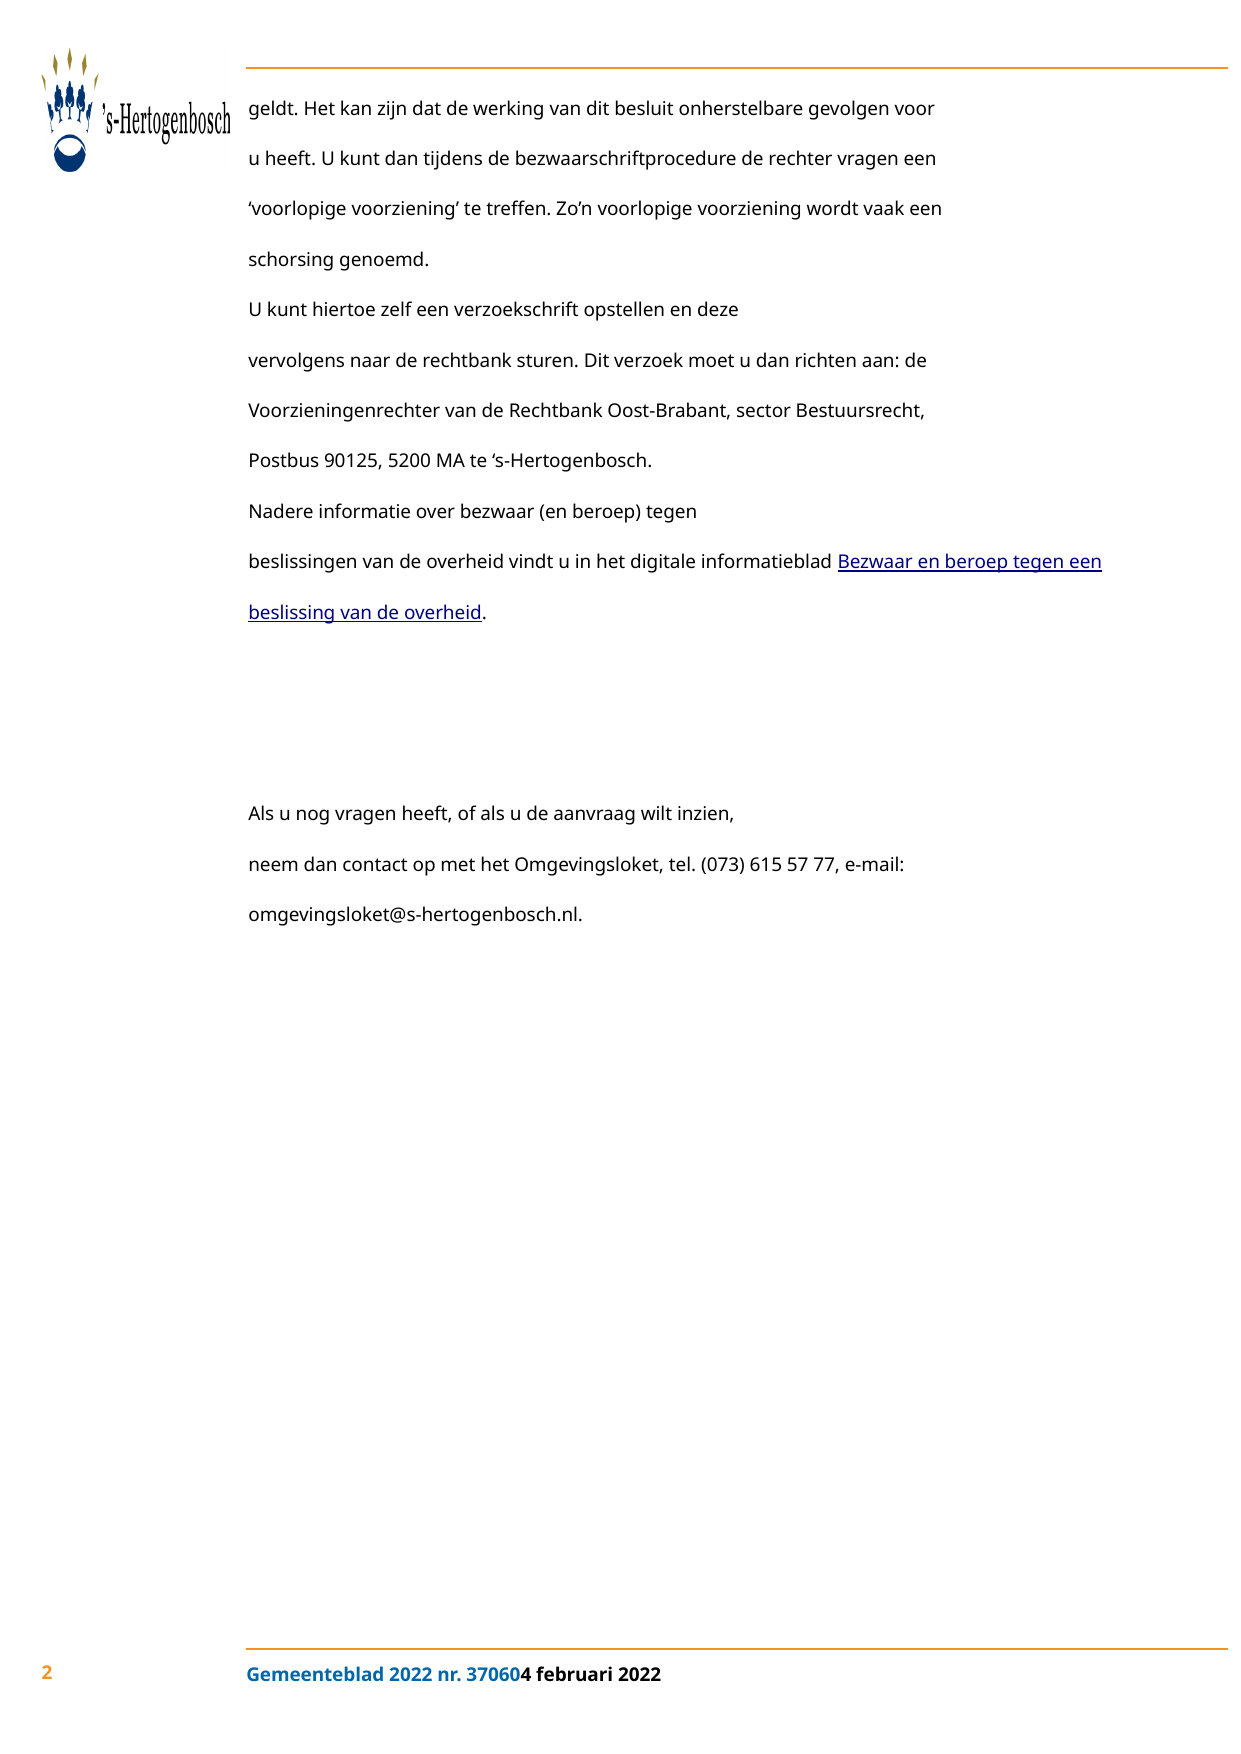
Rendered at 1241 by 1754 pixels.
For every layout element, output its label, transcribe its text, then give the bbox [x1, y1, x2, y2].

text vervolgens naar de rechtbank sturen. Dit verzoek moet u dan richten aan: de [248, 347, 1152, 373]
text beslissingen van de overheid vindt u in het digitale informatieblad Bezwaar en beroep tegen een [248, 548, 1152, 574]
text omgevingsloket@s-hertogenbosch.nl. [248, 901, 1152, 927]
text Voorzieningenrechter van de Rechtbank Oost-Brabant, sector Bestuursrecht, [248, 397, 1152, 423]
text ‘voorlopige voorziening’ te treffen. Zo’n voorlopige voorziening wordt vaak een [248, 196, 1152, 221]
text geldt. Het kan zijn dat de werking van dit besluit onherstelbare gevolgen voor [248, 95, 1152, 121]
text neem dan contact op met het Omgevingsloket, tel. (073) 615 57 77, e-mail: [248, 851, 1152, 877]
text Postbus 90125, 5200 MA te ‘s-Hertogenbosch. [248, 448, 1152, 473]
text schorsing genoemd. [248, 246, 1152, 272]
picture [41, 47, 231, 172]
text U kunt hiertoe zelf een verzoekschrift opstellen en deze [248, 296, 1152, 322]
text u heeft. U kunt dan tijdens de bezwaarschriftprocedure de rechter vragen een [248, 145, 1152, 171]
text Nadere informatie over bezwaar (en beroep) tegen [248, 498, 1152, 524]
text Als u nog vragen heeft, of als u de aanvraag wilt inzien, [248, 801, 1152, 826]
text beslissing van de overheid. [248, 599, 1152, 625]
